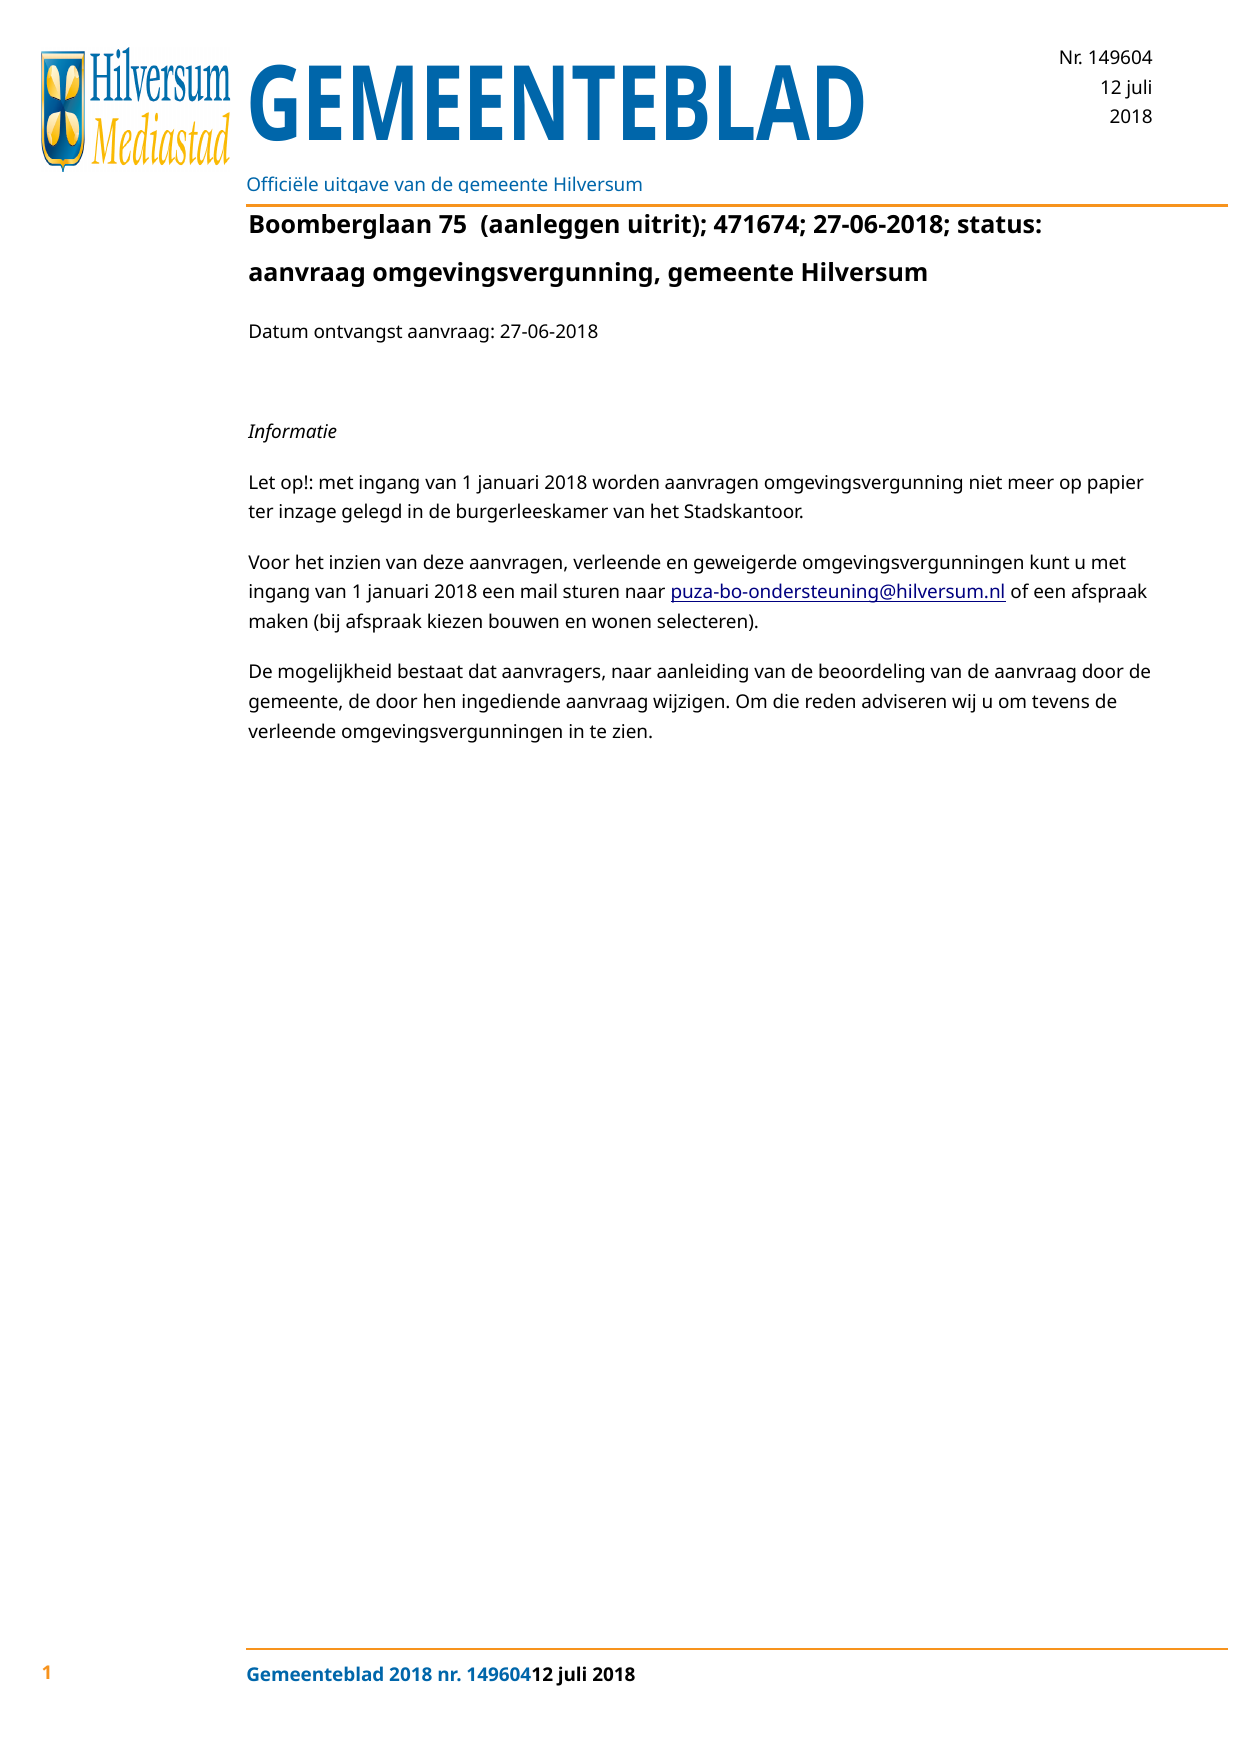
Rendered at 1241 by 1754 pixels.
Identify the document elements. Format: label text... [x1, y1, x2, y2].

text Informatie [248, 419, 1152, 444]
picture [41, 47, 231, 172]
text Boomberglaan 75 (aanleggen uitrit); 471674; 27-06-2018; status: aanvraag omgevingsvergunning, gemeente Hilversum [248, 207, 1152, 288]
text Datum ontvangst aanvraag: 27-06-2018 [248, 318, 1152, 344]
text Voor het inzien van deze aanvragen, verleende en geweigerde omgevingsvergunningen kunt u met ingang van 1 januari 2018 een mail sturen naar puza-bo-ondersteuning@hilversum.nl of een afspraak maken (bij afspraak kiezen bouwen en wonen selecteren). [248, 549, 1152, 634]
text Let op!: met ingang van 1 januari 2018 worden aanvragen omgevingsvergunning niet meer op papier ter inzage gelegd in de burgerleeskamer van het Stadskantoor. [248, 469, 1152, 524]
text De mogelijkheid bestaat dat aanvragers, naar aanleiding van de beoordeling van de aanvraag door de gemeente, de door hen ingediende aanvraag wijzigen. Om die reden adviseren wij u om tevens de verleende omgevingsvergunningen in te zien. [248, 659, 1152, 744]
